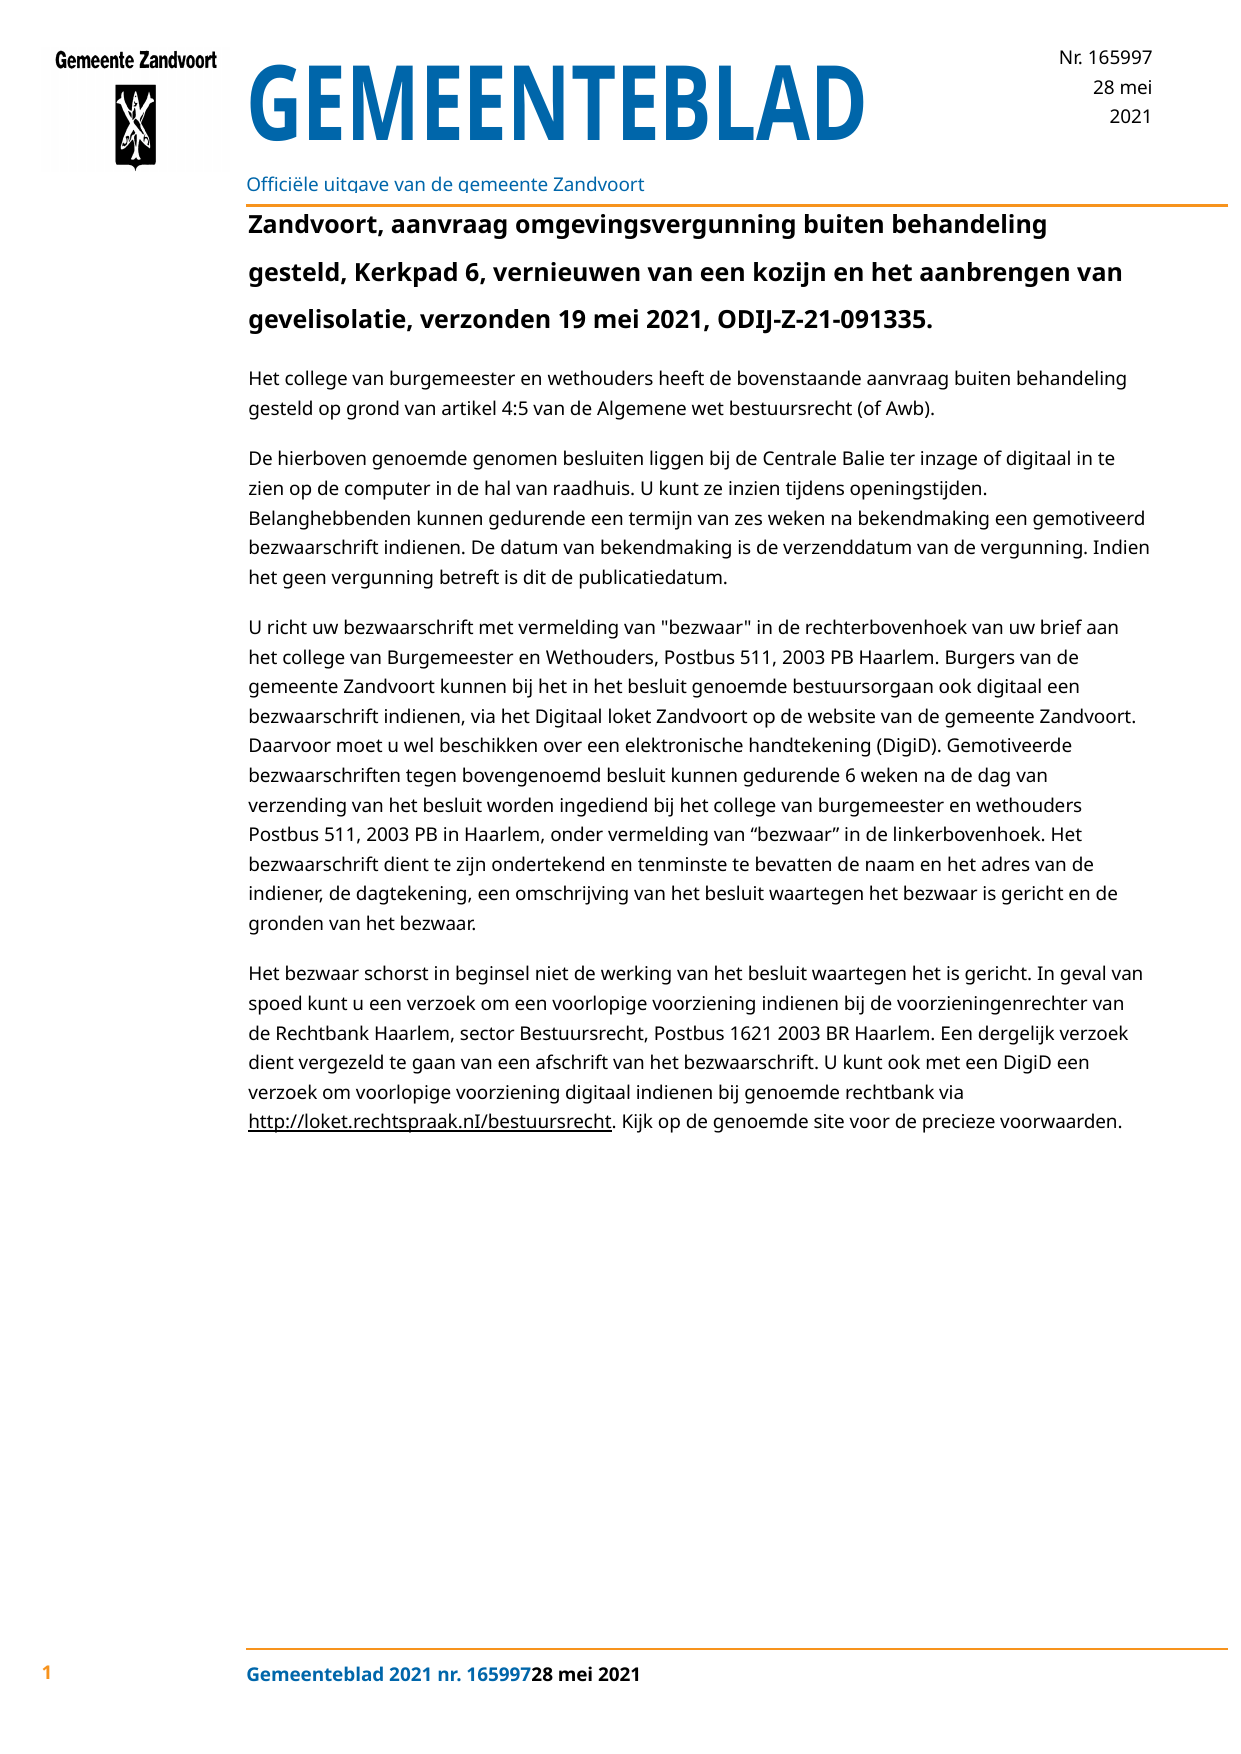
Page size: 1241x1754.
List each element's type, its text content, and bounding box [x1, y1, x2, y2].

text U richt uw bezwaarschrift met vermelding van "bezwaar" in de rechterbovenhoek van uw brief aan het college van Burgemeester en Wethouders, Postbus 511, 2003 PB Haarlem. Burgers van de gemeente Zandvoort kunnen bij het in het besluit genoemde bestuursorgaan ook digitaal een bezwaarschrift indienen, via het Digitaal loket Zandvoort op de website van de gemeente Zandvoort. Daarvoor moet u wel beschikken over een elektronische handtekening (DigiD). Gemotiveerde bezwaarschriften tegen bovengenoemd besluit kunnen gedurende 6 weken na de dag van verzending van het besluit worden ingediend bij het college van burgemeester en wethouders Postbus 511, 2003 PB in Haarlem, onder vermelding van “bezwaar” in de linkerbovenhoek. Het bezwaarschrift dient te zijn ondertekend en tenminste te bevatten de naam en het adres van de indiener, de dagtekening, een omschrijving van het besluit waartegen het bezwaar is gericht en de gronden van het bezwaar. [248, 614, 1152, 936]
text Het bezwaar schorst in beginsel niet de werking van het besluit waartegen het is gericht. In geval van spoed kunt u een verzoek om een voorlopige voorziening indienen bij de voorzieningenrechter van de Rechtbank Haarlem, sector Bestuursrecht, Postbus 1621 2003 BR Haarlem. Een dergelijk verzoek dient vergezeld te gaan van een afschrift van het bezwaarschrift. U kunt ook met een DigiD een verzoek om voorlopige voorziening digitaal indienen bij genoemde rechtbank via http://loket.rechtspraak.nI/bestuursrecht. Kijk op de genoemde site voor de precieze voorwaarden. [248, 961, 1152, 1134]
text Zandvoort, aanvraag omgevingsvergunning buiten behandeling gesteld, Kerkpad 6, vernieuwen van een kozijn en het aanbrengen van gevelisolatie, verzonden 19 mei 2021, ODIJ-Z-21-091335. [248, 207, 1152, 336]
text De hierboven genoemde genomen besluiten liggen bij de Centrale Balie ter inzage of digitaal in te zien op de computer in de hal van raadhuis. U kunt ze inzien tijdens openingstijden. Belanghebbenden kunnen gedurende een termijn van zes weken na bekendmaking een gemotiveerd bezwaarschrift indienen. De datum van bekendmaking is de verzenddatum van de vergunning. Indien het geen vergunning betreft is dit de publicatiedatum. [248, 446, 1152, 589]
text Het college van burgemeester en wethouders heeft de bovenstaande aanvraag buiten behandeling gesteld op grond van artikel 4:5 van de Algemene wet bestuursrecht (of Awb). [248, 366, 1152, 421]
picture [41, 47, 231, 172]
